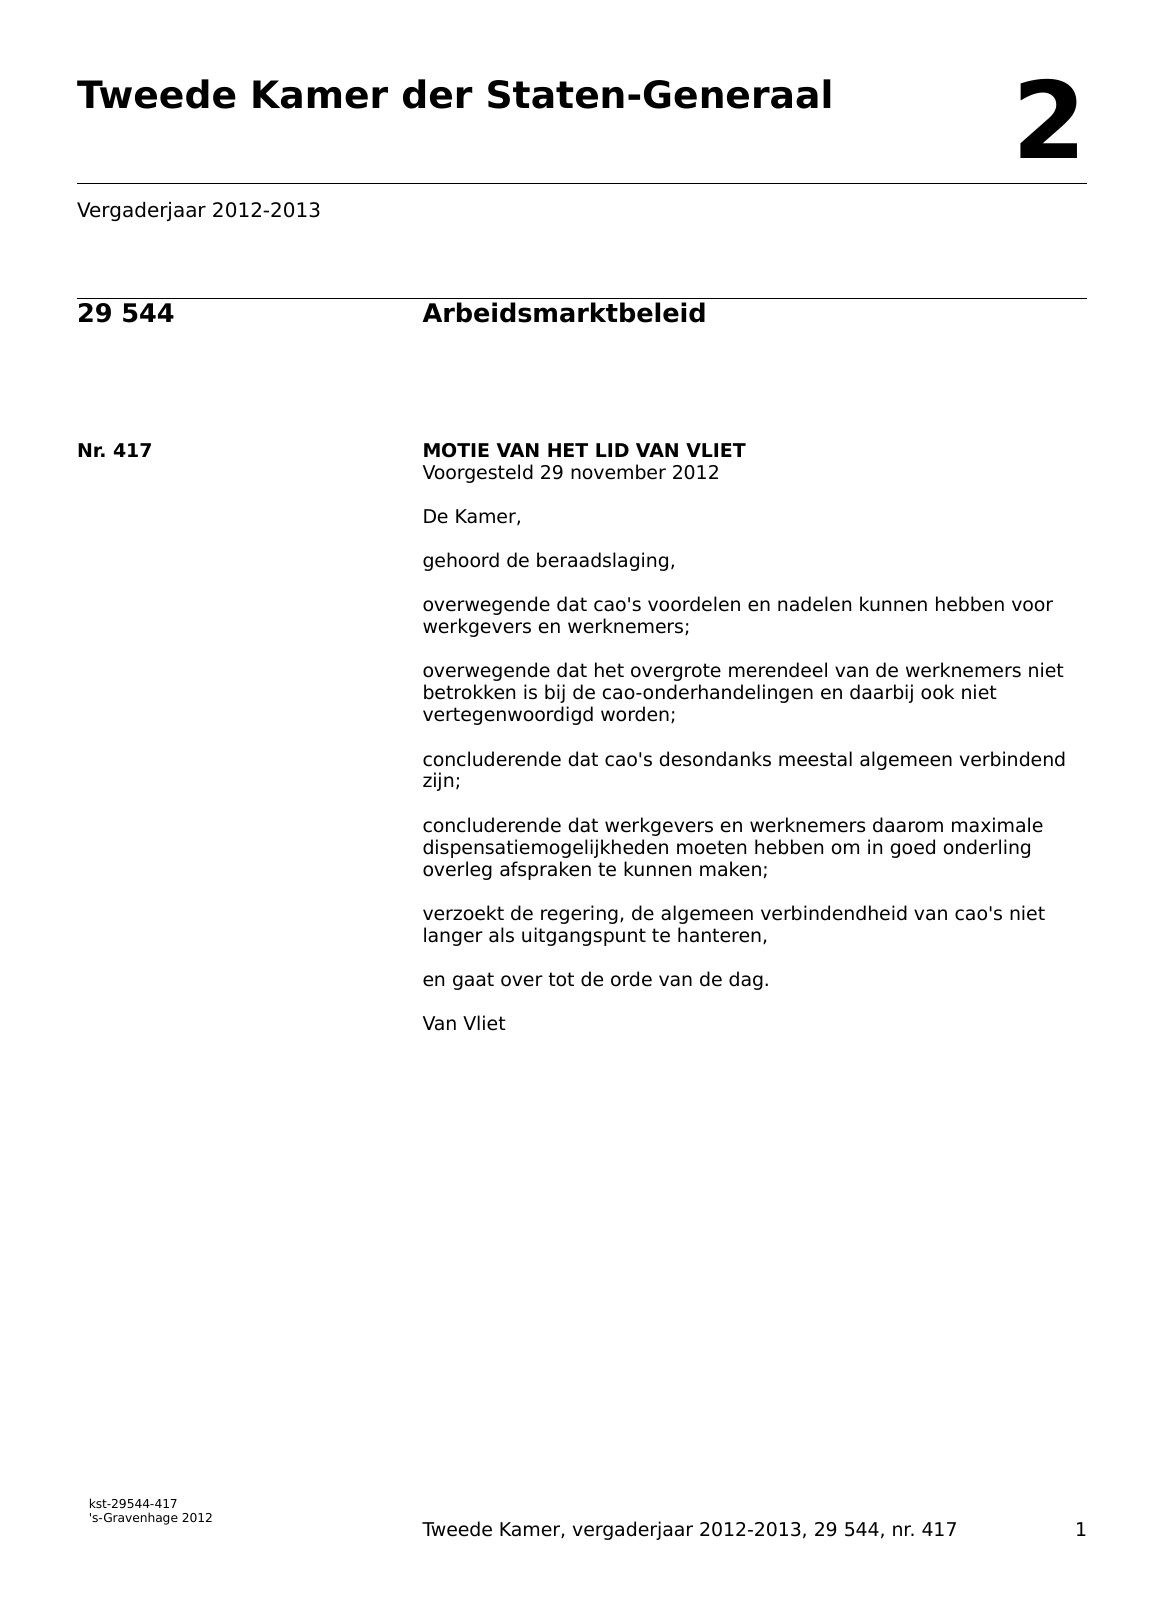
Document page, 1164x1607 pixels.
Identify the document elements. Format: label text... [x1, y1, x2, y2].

table_header 2 [886, 59, 1087, 183]
table_cell Vergaderjaar 2012-2013 [77, 184, 1087, 298]
text gehoord de beraadslaging, [422, 550, 1087, 572]
text Van Vliet [422, 1013, 1087, 1035]
text overwegende dat cao's voordelen en nadelen kunnen hebben voor werkgevers en werknemers; [422, 594, 1087, 638]
text kst-29544-417 [88, 1497, 323, 1511]
text De Kamer, [422, 506, 1087, 528]
text Voorgesteld 29 november 2012 [422, 462, 1087, 484]
text 's-Gravenhage 2012 [88, 1511, 323, 1525]
subtitle 29 544 Arbeidsmarktbeleid [77, 299, 1087, 329]
text concluderende dat cao's desondanks meestal algemeen verbindend zijn; [422, 748, 1087, 792]
text verzoekt de regering, de algemeen verbindendheid van cao's niet langer als uitgangspunt te hanteren, [422, 903, 1087, 947]
text concluderende dat werkgevers en werknemers daarom maximale dispensatiemogelijkheden moeten hebben om in goed onderling overleg afspraken te kunnen maken; [422, 814, 1087, 881]
table_header Tweede Kamer der Staten-Generaal [77, 59, 886, 183]
text en gaat over tot de orde van de dag. [422, 969, 1087, 991]
subtitle Nr. 417 MOTIE VAN HET LID VAN VLIET [77, 440, 1087, 462]
text overwegende dat het overgrote merendeel van de werknemers niet betrokken is bij de cao-onderhandelingen en daarbij ook niet vertegenwoordigd worden; [422, 660, 1087, 726]
